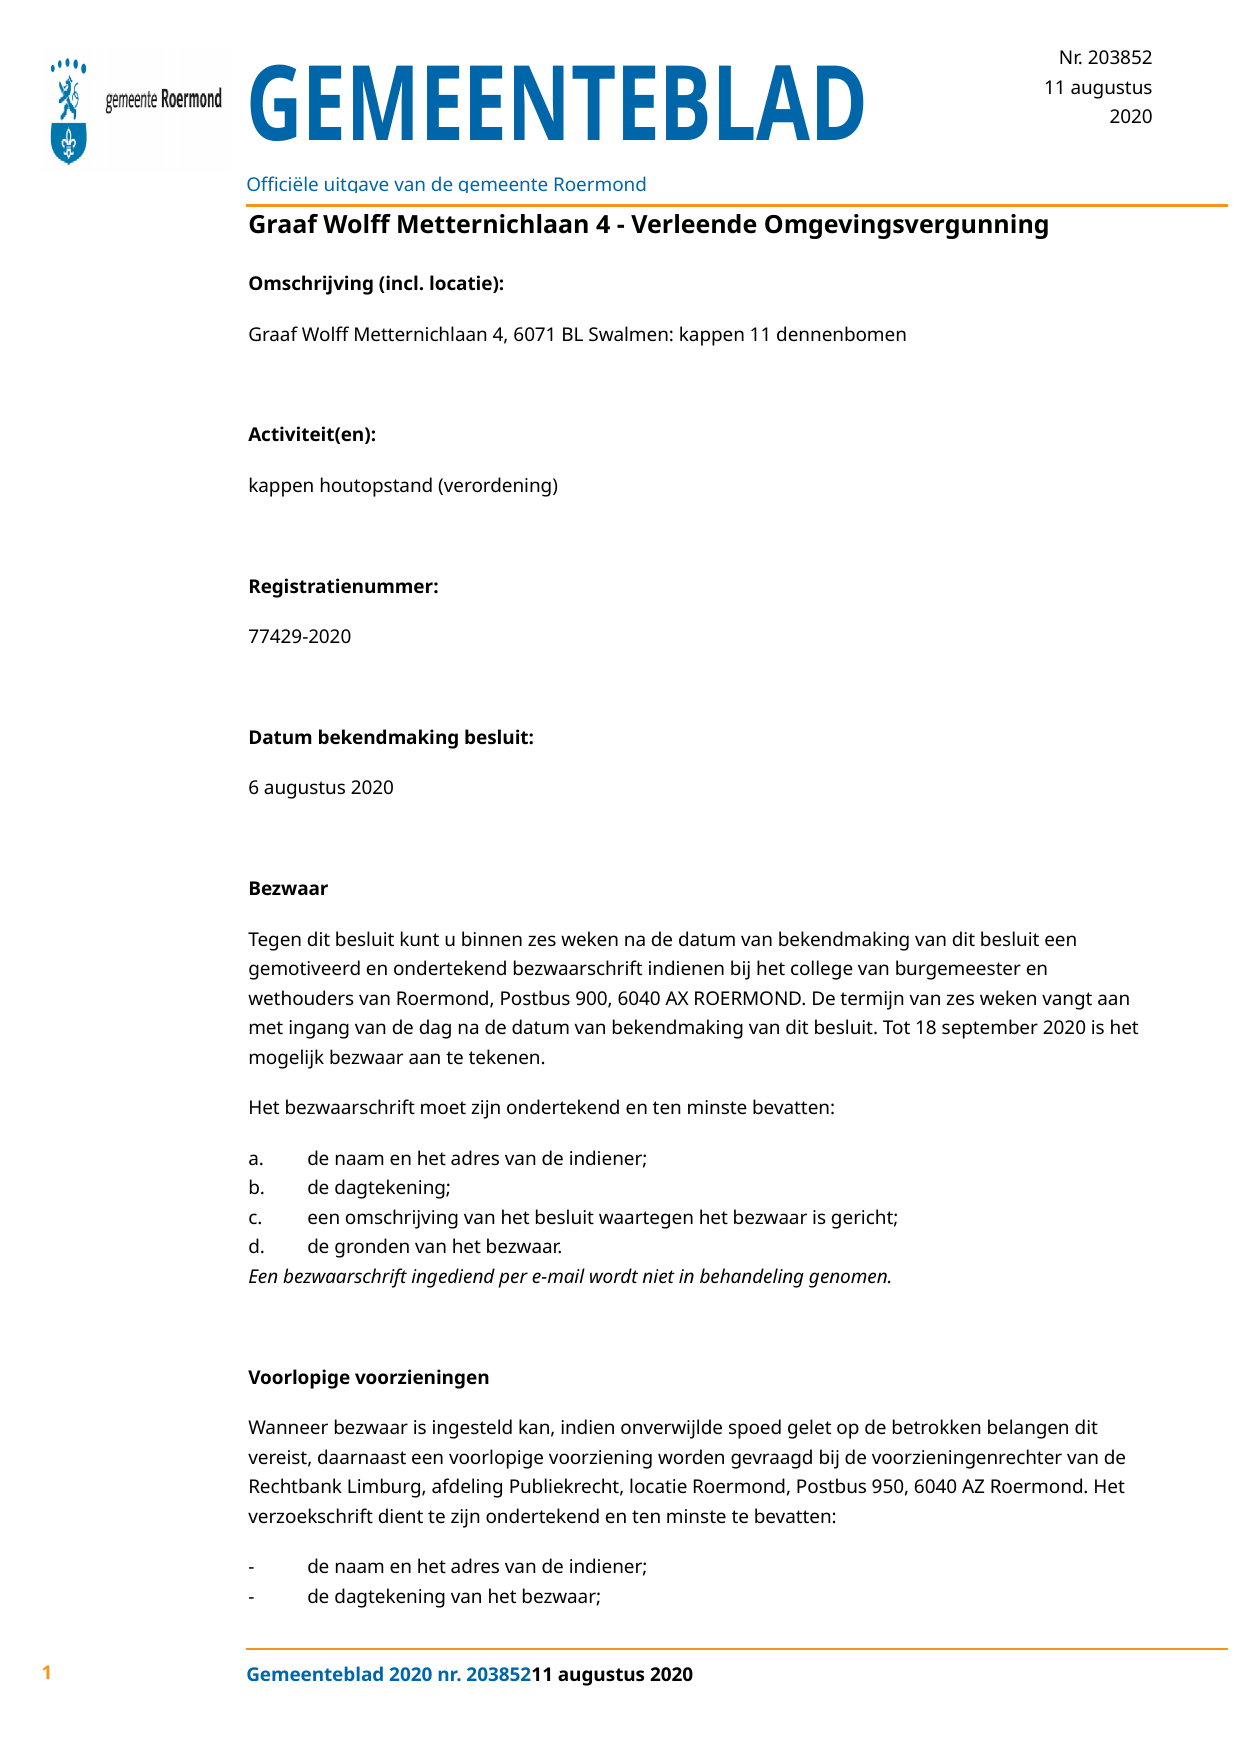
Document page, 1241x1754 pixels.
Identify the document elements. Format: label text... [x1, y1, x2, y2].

text Een bezwaarschrift ingediend per e-mail wordt niet in behandeling genomen. [248, 1263, 1152, 1289]
text Het bezwaarschrift moet zijn ondertekend en ten minste bevatten: [248, 1094, 1152, 1120]
list de naam en het adres van de indiener; [248, 1145, 1152, 1171]
text Bezwaar [248, 875, 1152, 901]
text Datum bekendmaking besluit: [248, 724, 1152, 750]
list de gronden van het bezwaar. [248, 1234, 1152, 1259]
text Tegen dit besluit kunt u binnen zes weken na de datum van bekendmaking van dit besluit een gemotiveerd en ondertekend bezwaarschrift indienen bij het college van burgemeester en wethouders van Roermond, Postbus 900, 6040 AX ROERMOND. De termijn van zes weken vangt aan met ingang van de dag na de datum van bekendmaking van dit besluit. Tot 18 september 2020 is het mogelijk bezwaar aan te tekenen. [248, 926, 1152, 1070]
list een omschrijving van het besluit waartegen het bezwaar is gericht; [248, 1204, 1152, 1230]
picture [41, 47, 231, 172]
list de dagtekening van het bezwaar; [248, 1583, 1152, 1609]
list de dagtekening; [248, 1174, 1152, 1200]
text kappen houtopstand (verordening) [248, 472, 1152, 498]
text 77429-2020 [248, 623, 1152, 649]
text Wanneer bezwaar is ingesteld kan, indien onverwijlde spoed gelet op de betrokken belangen dit vereist, daarnaast een voorlopige voorziening worden gevraagd bij de voorzieningenrechter van de Rechtbank Limburg, afdeling Publiekrecht, locatie Roermond, Postbus 950, 6040 AZ Roermond. Het verzoekschrift dient te zijn ondertekend en ten minste te bevatten: [248, 1414, 1152, 1529]
text Registratienummer: [248, 573, 1152, 598]
text Graaf Wolff Metternichlaan 4 - Verleende Omgevingsvergunning [248, 207, 1152, 241]
list de naam en het adres van de indiener; [248, 1554, 1152, 1579]
text Graaf Wolff Metternichlaan 4, 6071 BL Swalmen: kappen 11 dennenbomen [248, 321, 1152, 346]
text Activiteit(en): [248, 422, 1152, 447]
text Omschrijving (incl. locatie): [248, 270, 1152, 296]
text Voorlopige voorzieningen [248, 1364, 1152, 1390]
text 6 augustus 2020 [248, 774, 1152, 800]
